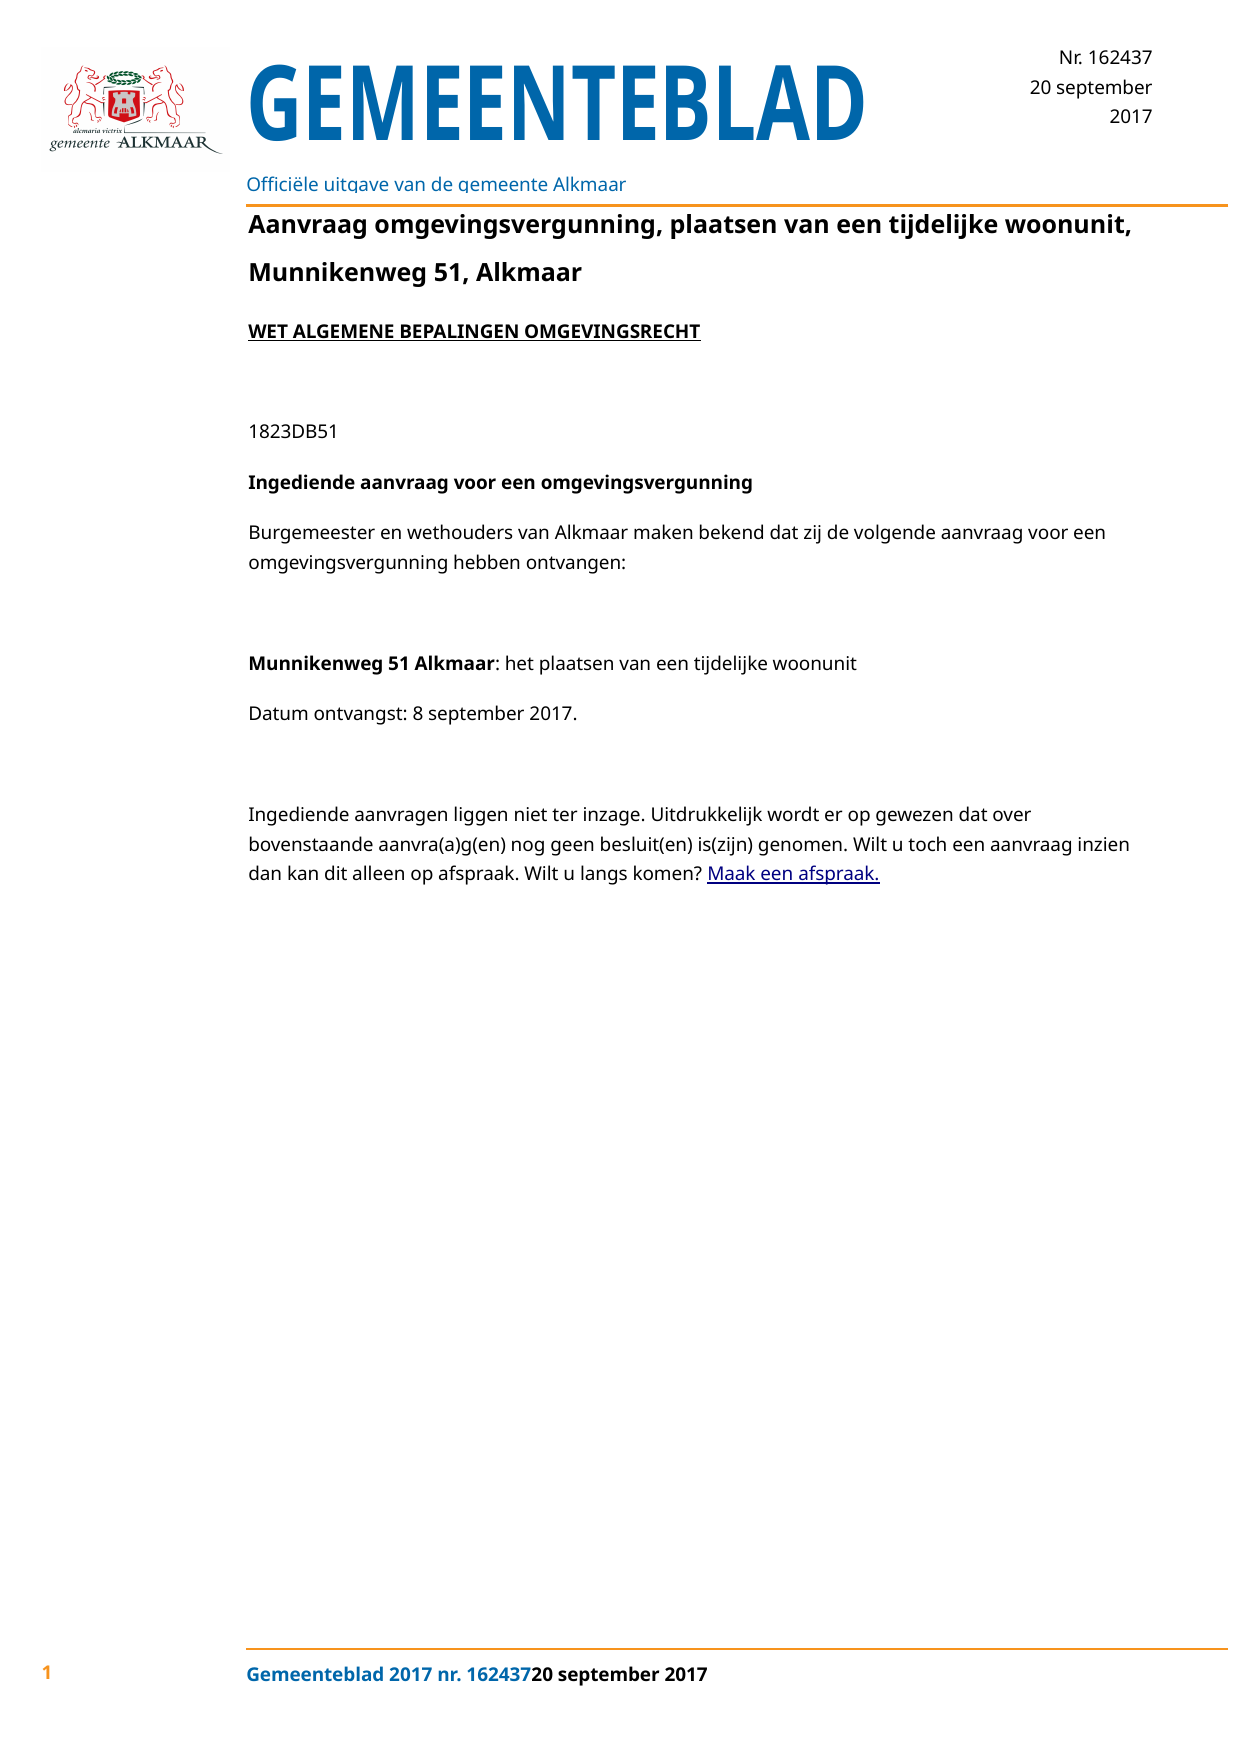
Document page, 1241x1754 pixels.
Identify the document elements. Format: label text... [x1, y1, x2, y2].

text Datum ontvangst: 8 september 2017. [248, 700, 1152, 726]
text WET ALGEMENE BEPALINGEN OMGEVINGSRECHT [248, 318, 1152, 344]
text Munnikenweg 51 Alkmaar: het plaatsen van een tijdelijke woonunit [248, 650, 1152, 676]
text Burgemeester en wethouders van Alkmaar maken bekend dat zij de volgende aanvraag voor een omgevingsvergunning hebben ontvangen: [248, 519, 1152, 575]
text Ingediende aanvraag voor een omgevingsvergunning [248, 469, 1152, 495]
picture [41, 47, 231, 172]
text Aanvraag omgevingsvergunning, plaatsen van een tijdelijke woonunit, Munnikenweg 51, Alkmaar [248, 207, 1152, 288]
text 1823DB51 [248, 419, 1152, 444]
text Ingediende aanvragen liggen niet ter inzage. Uitdrukkelijk wordt er op gewezen dat over bovenstaande aanvra(a)g(en) nog geen besluit(en) is(zijn) genomen. Wilt u toch een aanvraag inzien dan kan dit alleen op afspraak. Wilt u langs komen? Maak een afspraak. [248, 801, 1152, 886]
